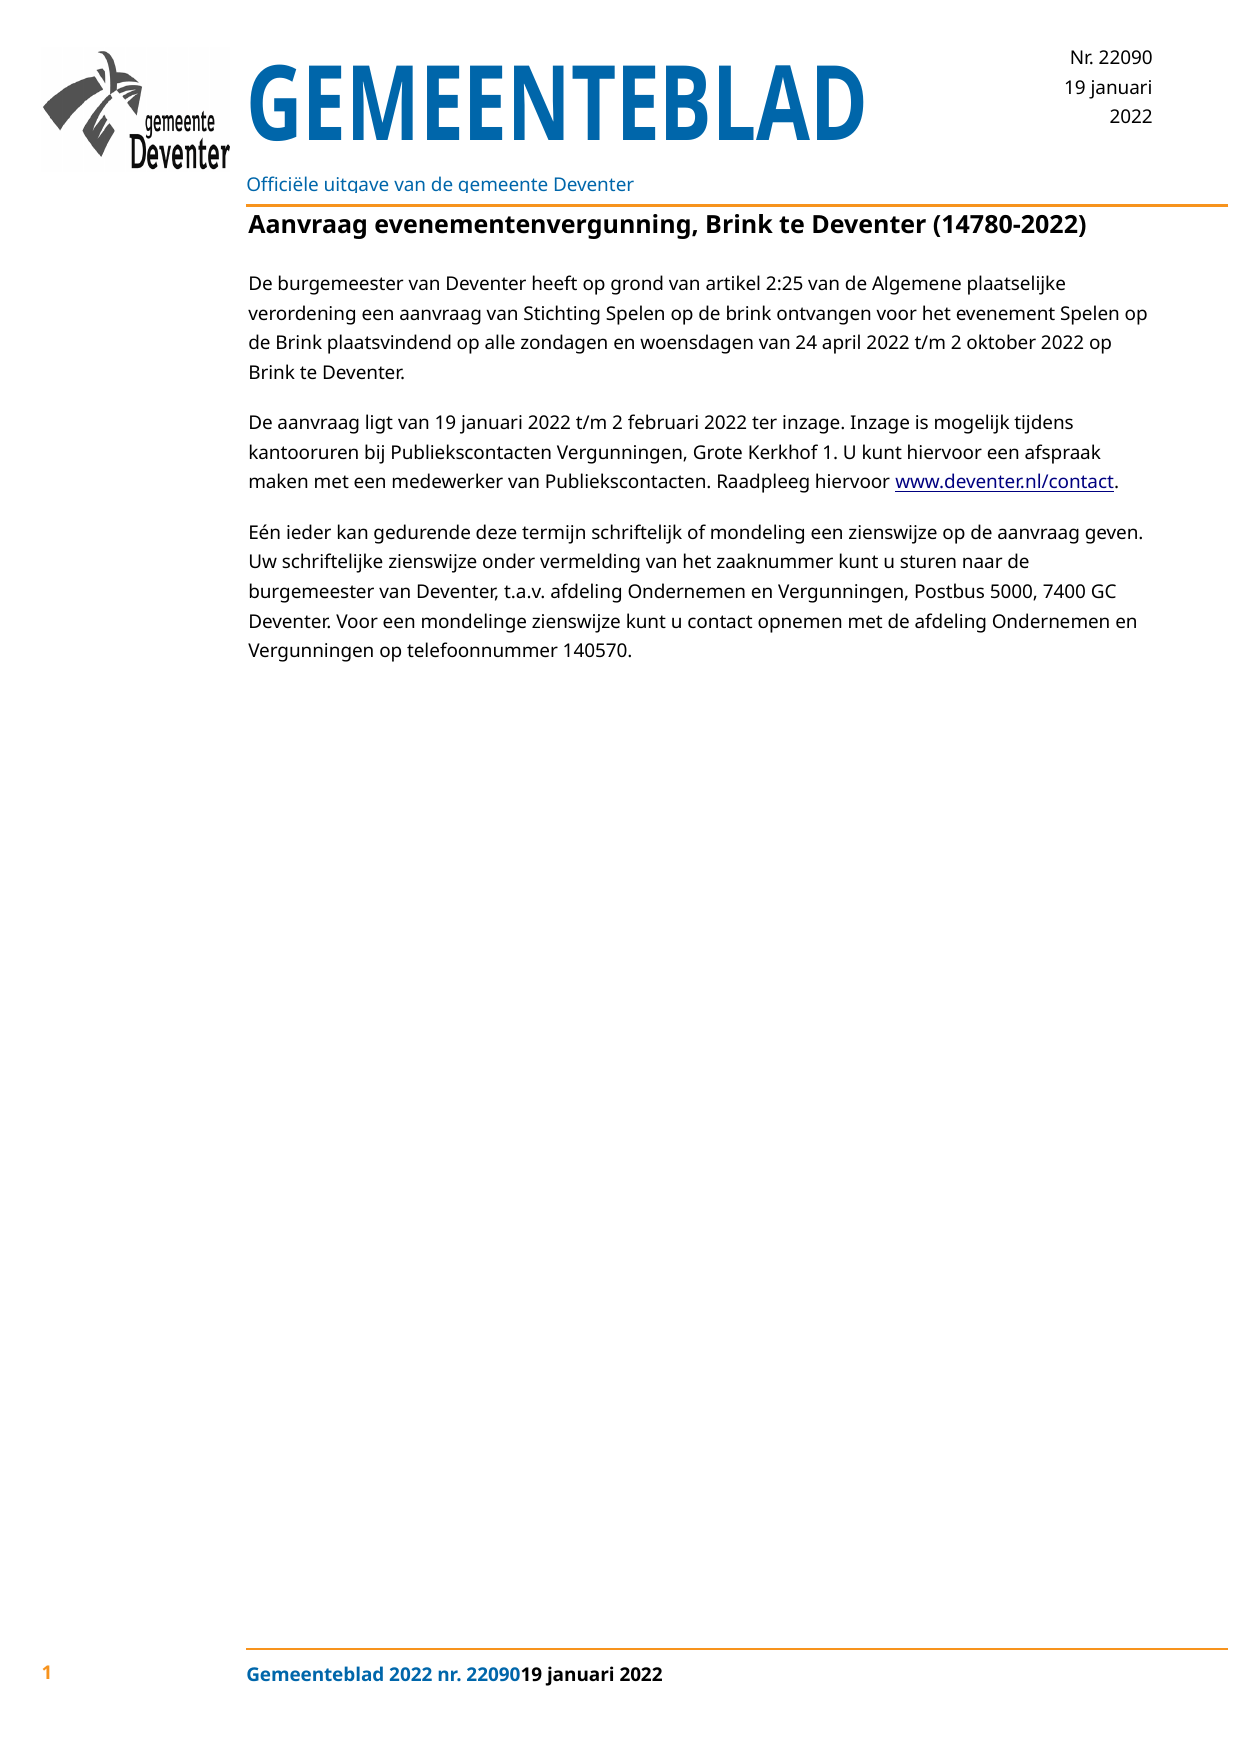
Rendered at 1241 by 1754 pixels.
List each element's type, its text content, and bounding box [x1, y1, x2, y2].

text Aanvraag evenementenvergunning, Brink te Deventer (14780-2022) [248, 207, 1152, 241]
picture [41, 47, 231, 172]
text Eén ieder kan gedurende deze termijn schriftelijk of mondeling een zienswijze op de aanvraag geven. Uw schriftelijke zienswijze onder vermelding van het zaaknummer kunt u sturen naar de burgemeester van Deventer, t.a.v. afdeling Ondernemen en Vergunningen, Postbus 5000, 7400 GC Deventer. Voor een mondelinge zienswijze kunt u contact opnemen met de afdeling Ondernemen en Vergunningen op telefoonnummer 140570. [248, 519, 1152, 663]
text De aanvraag ligt van 19 januari 2022 t/m 2 februari 2022 ter inzage. Inzage is mogelijk tijdens kantooruren bij Publiekscontacten Vergunningen, Grote Kerkhof 1. U kunt hiervoor een afspraak maken met een medewerker van Publiekscontacten. Raadpleeg hiervoor www.deventer.nl/contact. [248, 409, 1152, 494]
text De burgemeester van Deventer heeft op grond van artikel 2:25 van de Algemene plaatselijke verordening een aanvraag van Stichting Spelen op de brink ontvangen voor het evenement Spelen op de Brink plaatsvindend op alle zondagen en woensdagen van 24 april 2022 t/m 2 oktober 2022 op Brink te Deventer. [248, 270, 1152, 385]
